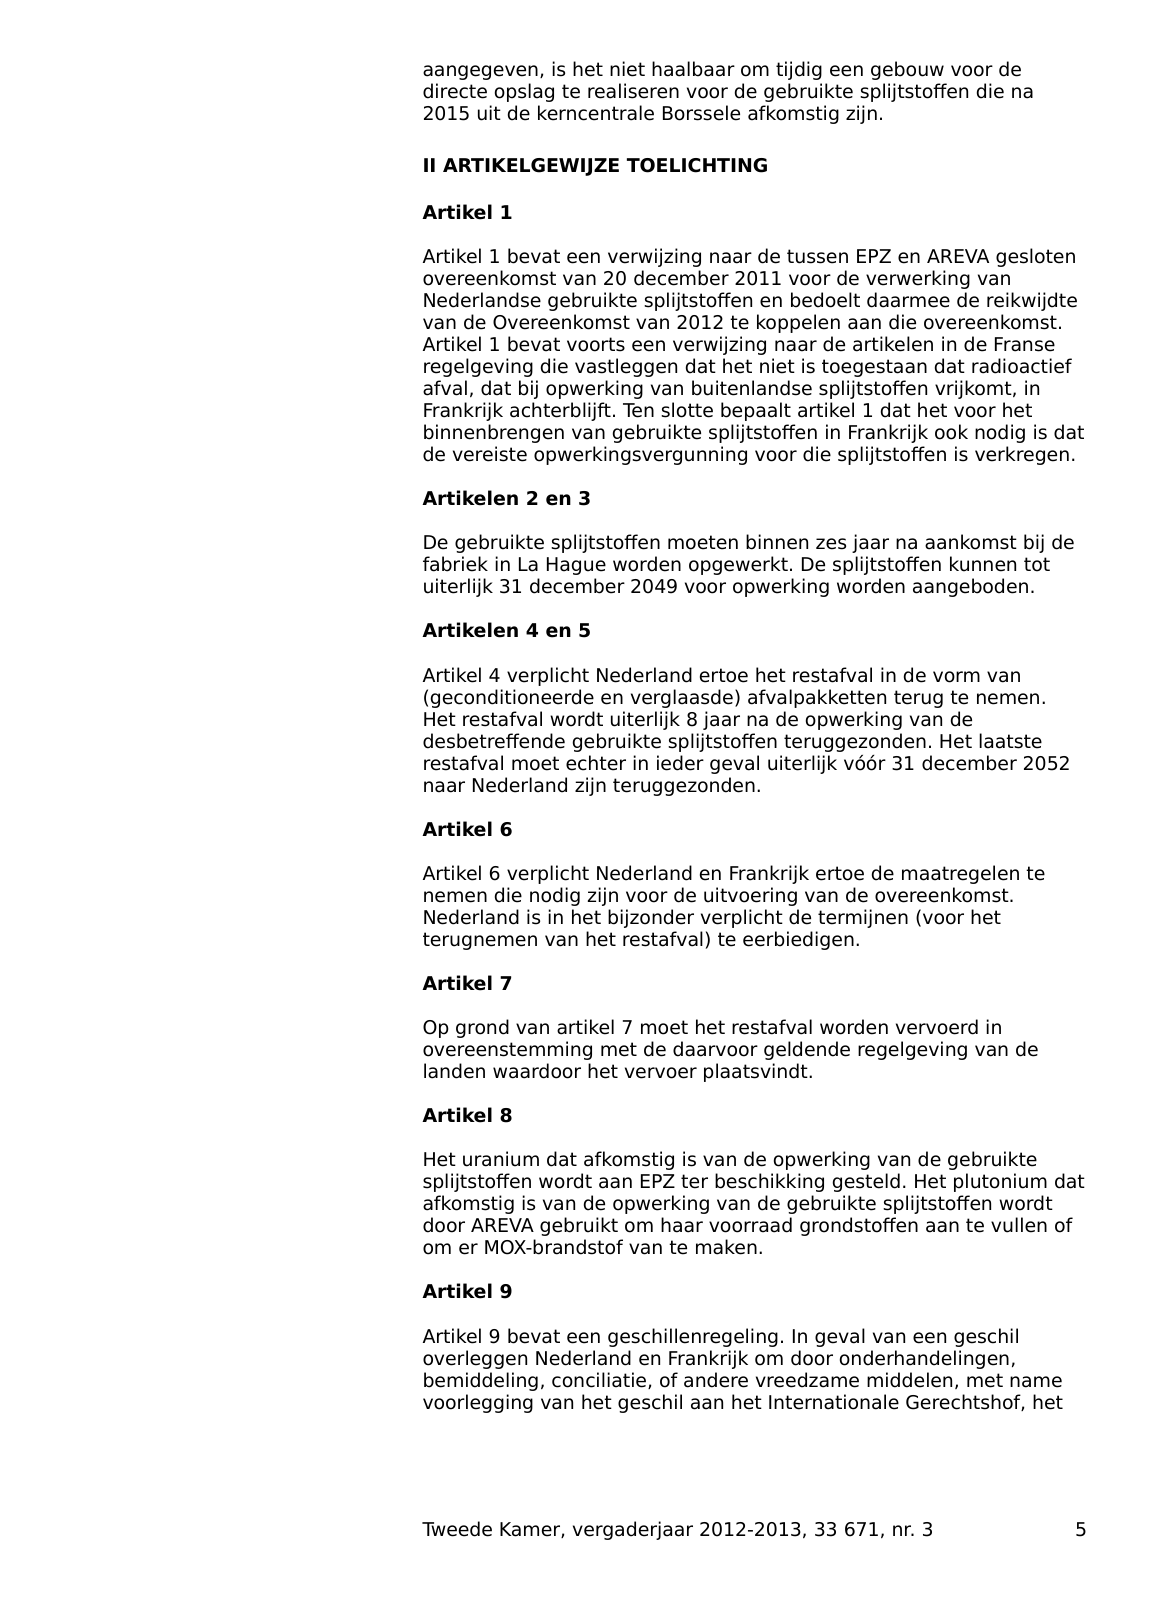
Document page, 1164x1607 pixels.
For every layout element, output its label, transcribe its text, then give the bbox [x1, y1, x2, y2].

subtitle Artikel 7 [422, 973, 1087, 995]
text aangegeven, is het niet haalbaar om tijdig een gebouw voor de directe opslag te realiseren voor de gebruikte splijtstoffen die na 2015 uit de kerncentrale Borssele afkomstig zijn. [422, 59, 1087, 125]
subtitle Artikel 8 [422, 1105, 1087, 1127]
subtitle Artikelen 4 en 5 [422, 620, 1087, 642]
subtitle II ARTIKELGEWIJZE TOELICHTING [422, 155, 1087, 177]
text Artikel 6 verplicht Nederland en Frankrijk ertoe de maatregelen te nemen die nodig zijn voor de uitvoering van de overeenkomst. Nederland is in het bijzonder verplicht de termijnen (voor het terugnemen van het restafval) te eerbiedigen. [422, 863, 1087, 951]
subtitle Artikel 1 [422, 202, 1087, 224]
text Het uranium dat afkomstig is van de opwerking van de gebruikte splijtstoffen wordt aan EPZ ter beschikking gesteld. Het plutonium dat afkomstig is van de opwerking van de gebruikte splijtstoffen wordt door AREVA gebruikt om haar voorraad grondstoffen aan te vullen of om er MOX-brandstof van te maken. [422, 1149, 1087, 1259]
subtitle Artikelen 2 en 3 [422, 488, 1087, 510]
text Artikel 9 bevat een geschillenregeling. In geval van een geschil overleggen Nederland en Frankrijk om door onderhandelingen, bemiddeling, conciliatie, of andere vreedzame middelen, met name voorlegging van het geschil aan het Internationale Gerechtshof, het [422, 1326, 1087, 1413]
subtitle Artikel 6 [422, 819, 1087, 841]
text Artikel 4 verplicht Nederland ertoe het restafval in de vorm van (geconditioneerde en verglaasde) afvalpakketten terug te nemen. [422, 664, 1087, 708]
text Op grond van artikel 7 moet het restafval worden vervoerd in overeenstemming met de daarvoor geldende regelgeving van de landen waardoor het vervoer plaatsvindt. [422, 1017, 1087, 1083]
text De gebruikte splijtstoffen moeten binnen zes jaar na aankomst bij de fabriek in La Hague worden opgewerkt. De splijtstoffen kunnen tot uiterlijk 31 december 2049 voor opwerking worden aangeboden. [422, 532, 1087, 598]
subtitle Artikel 9 [422, 1281, 1087, 1303]
text Artikel 1 bevat een verwijzing naar de tussen EPZ en AREVA gesloten overeenkomst van 20 december 2011 voor de verwerking van Nederlandse gebruikte splijtstoffen en bedoelt daarmee de reikwijdte van de Overeenkomst van 2012 te koppelen aan die overeenkomst. Artikel 1 bevat voorts een verwijzing naar de artikelen in de Franse regelgeving die vastleggen dat het niet is toegestaan dat radioactief afval, dat bij opwerking van buitenlandse splijtstoffen vrijkomt, in Frankrijk achterblijft. Ten slotte bepaalt artikel 1 dat het voor het binnenbrengen van gebruikte splijtstoffen in Frankrijk ook nodig is dat de vereiste opwerkingsvergunning voor die splijtstoffen is verkregen. [422, 246, 1087, 466]
text Het restafval wordt uiterlijk 8 jaar na de opwerking van de desbetreffende gebruikte splijtstoffen teruggezonden. Het laatste restafval moet echter in ieder geval uiterlijk vóór 31 december 2052 naar Nederland zijn teruggezonden. [422, 708, 1087, 796]
